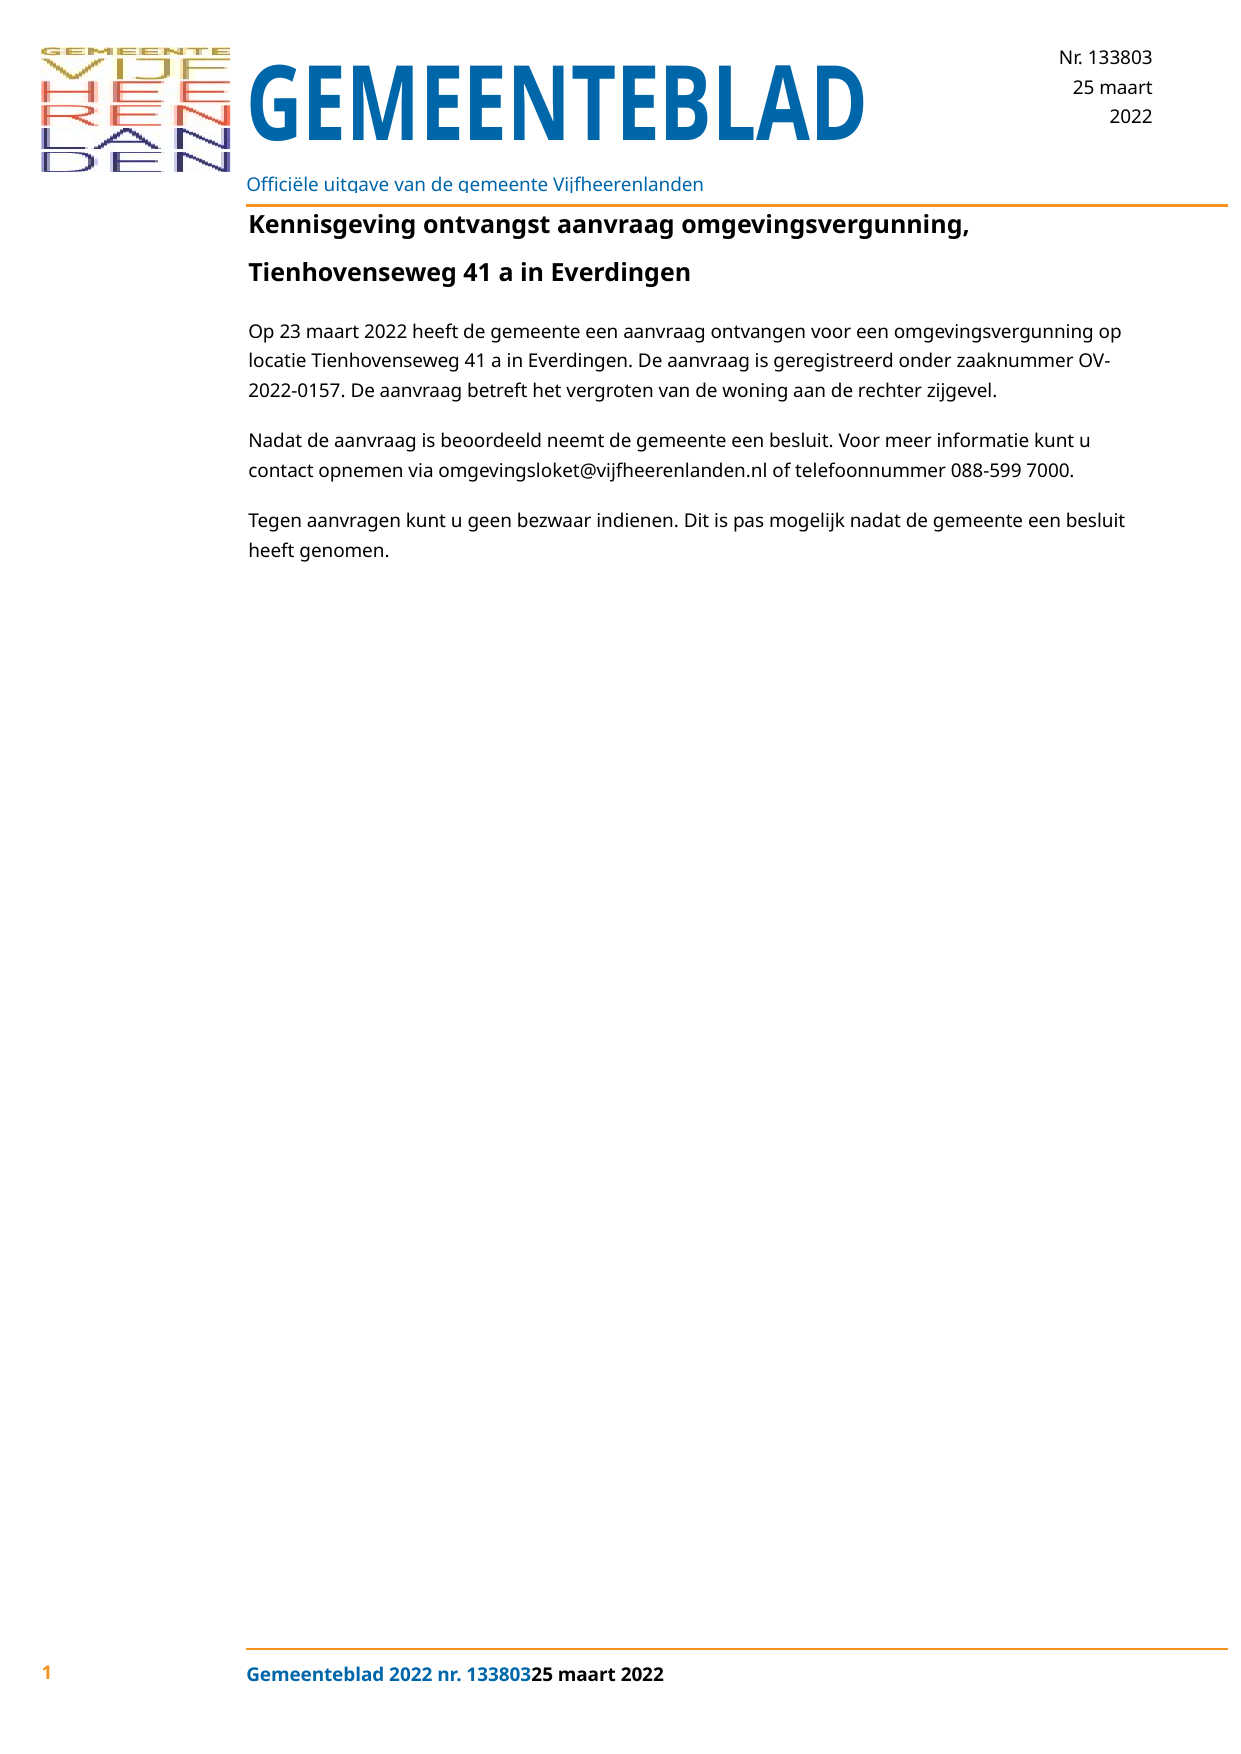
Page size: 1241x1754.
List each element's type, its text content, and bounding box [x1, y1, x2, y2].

text Nadat de aanvraag is beoordeeld neemt de gemeente een besluit. Voor meer informatie kunt u contact opnemen via omgevingsloket@vijfheerenlanden.nl of telefoonnummer 088-599 7000. [248, 427, 1152, 483]
text Tegen aanvragen kunt u geen bezwaar indienen. Dit is pas mogelijk nadat de gemeente een besluit heeft genomen. [248, 507, 1152, 563]
text Op 23 maart 2022 heeft de gemeente een aanvraag ontvangen voor een omgevingsvergunning op locatie Tienhovenseweg 41 a in Everdingen. De aanvraag is geregistreerd onder zaaknummer OV-2022-0157. De aanvraag betreft het vergroten van de woning aan de rechter zijgevel. [248, 318, 1152, 403]
picture [41, 47, 231, 172]
text Kennisgeving ontvangst aanvraag omgevingsvergunning, Tienhovenseweg 41 a in Everdingen [248, 207, 1152, 288]
